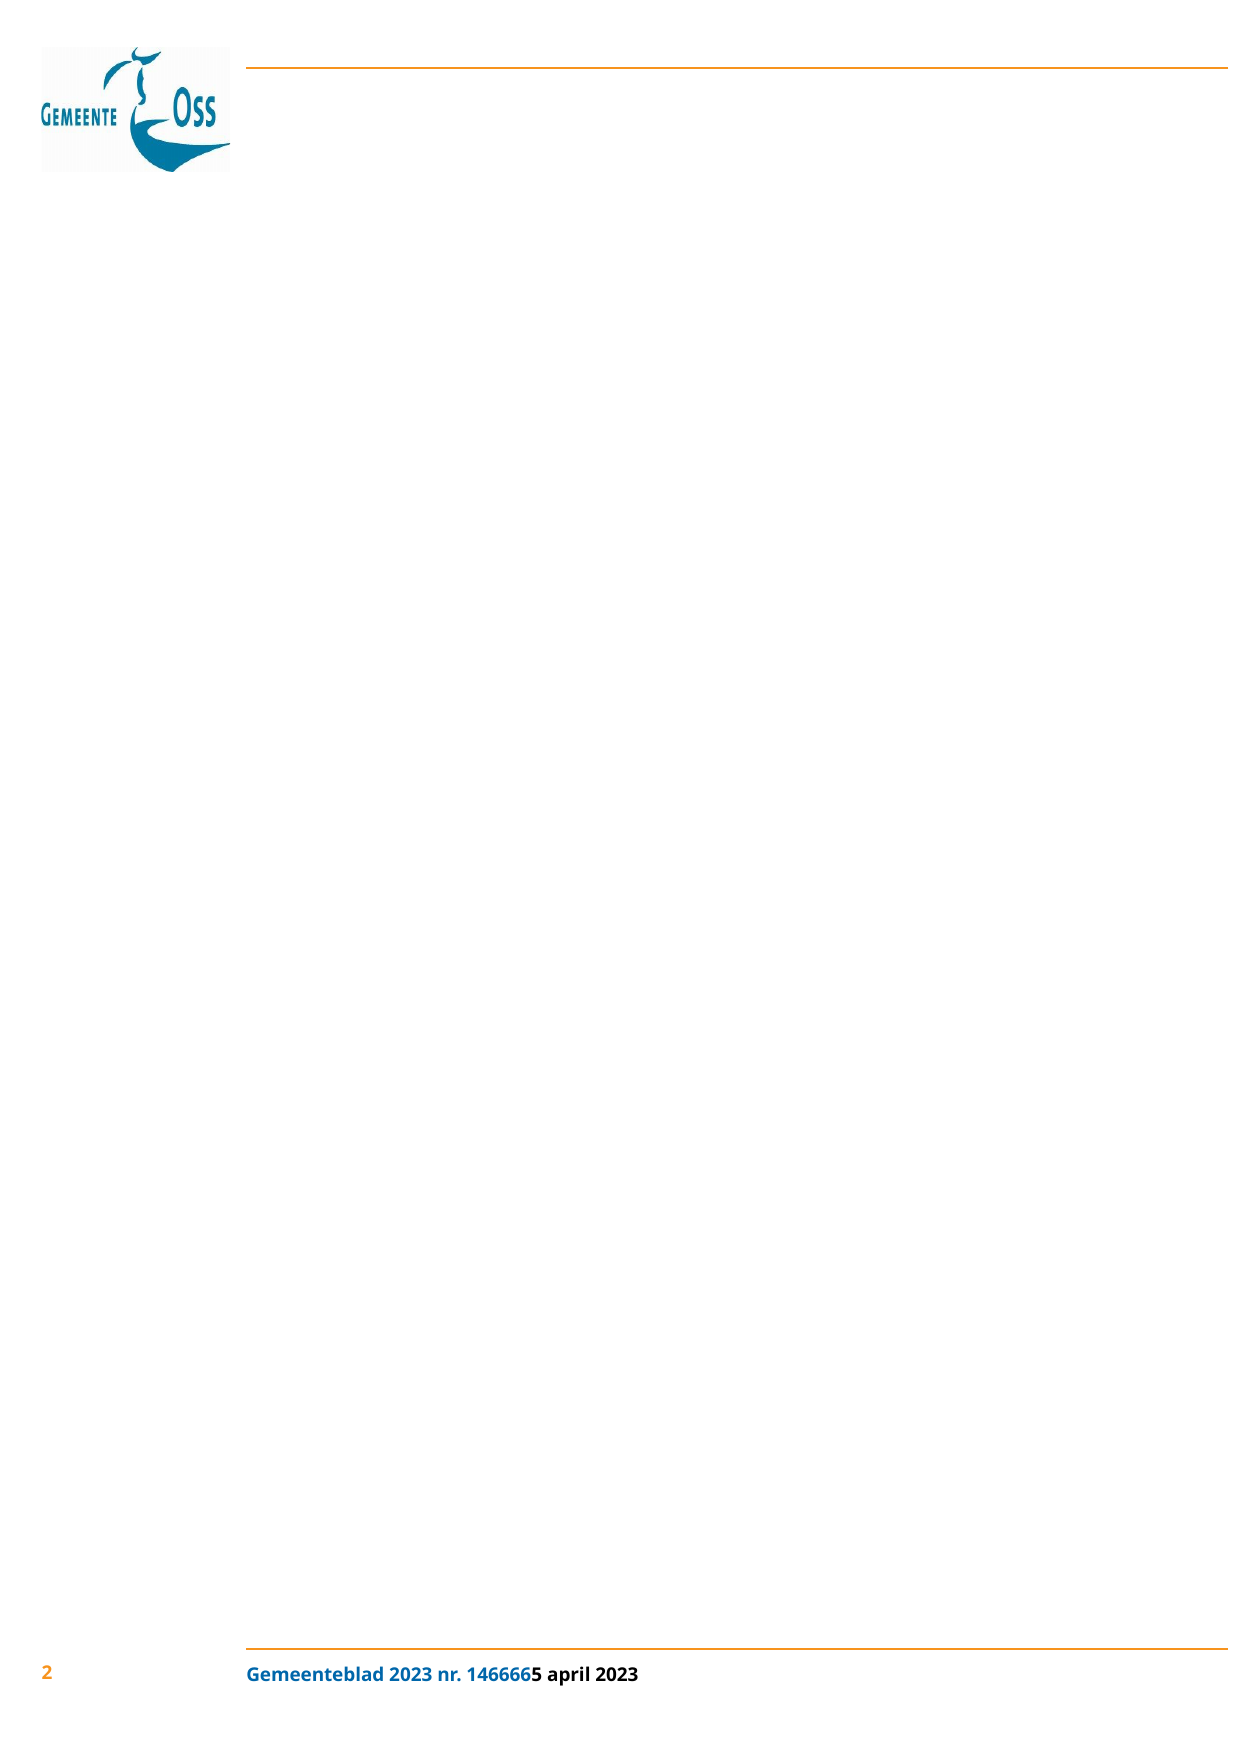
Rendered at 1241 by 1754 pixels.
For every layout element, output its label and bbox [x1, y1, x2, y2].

picture [41, 47, 231, 172]
